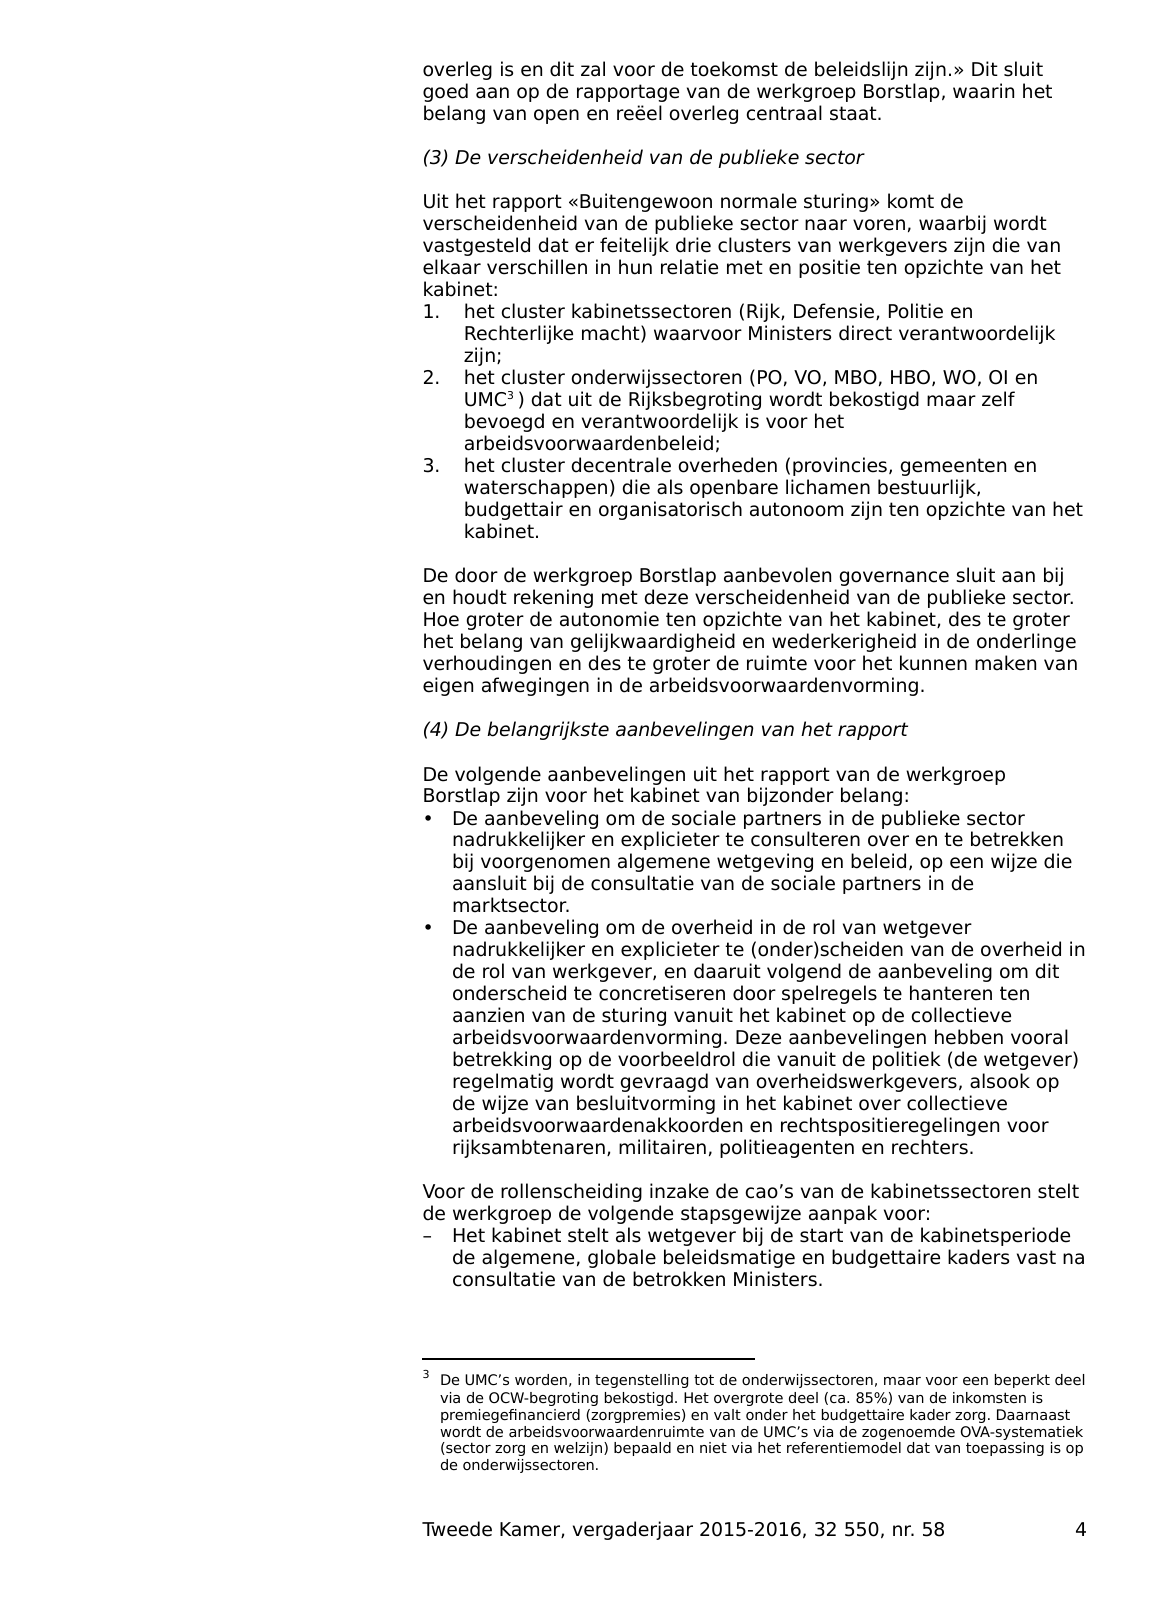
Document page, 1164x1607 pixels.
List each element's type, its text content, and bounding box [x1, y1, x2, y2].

text De volgende aanbevelingen uit het rapport van de werkgroep Borstlap zijn voor het kabinet van bijzonder belang: [422, 763, 1087, 807]
text 2. het cluster onderwijssectoren (PO, VO, MBO, HBO, WO, OI en UMC) dat uit de Rijksbegroting wordt bekostigd maar zelf bevoegd en verantwoordelijk is voor het arbeidsvoorwaardenbeleid; [422, 367, 1087, 455]
text De door de werkgroep Borstlap aanbevolen governance sluit aan bij en houdt rekening met deze verscheidenheid van de publieke sector. Hoe groter de autonomie ten opzichte van het kabinet, des te groter het belang van gelijkwaardigheid en wederkerigheid in de onderlinge verhoudingen en des te groter de ruimte voor het kunnen maken van eigen afwegingen in de arbeidsvoorwaardenvorming. [422, 565, 1087, 697]
text • De aanbeveling om de sociale partners in de publieke sector nadrukkelijker en explicieter te consulteren over en te betrekken bij voorgenomen algemene wetgeving en beleid, op een wijze die aansluit bij de consultatie van de sociale partners in de marktsector. [422, 807, 1087, 917]
text De UMC’s worden, in tegenstelling tot de onderwijssectoren, maar voor een beperkt deel via de OCW-begroting bekostigd. Het overgrote deel (ca. 85%) van de inkomsten is premiegefinancierd (zorgpremies) en valt onder het budgettaire kader zorg. Daarnaast wordt de arbeidsvoorwaardenruimte van de UMC’s via de zogenoemde OVA-systematiek (sector zorg en welzijn) bepaald en niet via het referentiemodel dat van toepassing is op de onderwijssectoren. [422, 1368, 1087, 1474]
text Uit het rapport «Buitengewoon normale sturing» komt de verscheidenheid van de publieke sector naar voren, waarbij wordt vastgesteld dat er feitelijk drie clusters van werkgevers zijn die van elkaar verschillen in hun relatie met en positie ten opzichte van het kabinet: [422, 191, 1087, 301]
text – Het kabinet stelt als wetgever bij de start van de kabinetsperiode de algemene, globale beleidsmatige en budgettaire kaders vast na consultatie van de betrokken Ministers. [422, 1225, 1087, 1291]
text 3. het cluster decentrale overheden (provincies, gemeenten en waterschappen) die als openbare lichamen bestuurlijk, budgettair en organisatorisch autonoom zijn ten opzichte van het kabinet. [422, 455, 1087, 543]
subtitle (4) De belangrijkste aanbevelingen van het rapport [422, 719, 1087, 741]
text overleg is en dit zal voor de toekomst de beleidslijn zijn.» Dit sluit goed aan op de rapportage van de werkgroep Borstlap, waarin het belang van open en reëel overleg centraal staat. [422, 59, 1087, 125]
subtitle (3) De verscheidenheid van de publieke sector [422, 147, 1087, 169]
text 1. het cluster kabinetssectoren (Rijk, Defensie, Politie en Rechterlijke macht) waarvoor Ministers direct verantwoordelijk zijn; [422, 301, 1087, 367]
text • De aanbeveling om de overheid in de rol van wetgever nadrukkelijker en explicieter te (onder)scheiden van de overheid in de rol van werkgever, en daaruit volgend de aanbeveling om dit onderscheid te concretiseren door spelregels te hanteren ten aanzien van de sturing vanuit het kabinet op de collectieve arbeidsvoorwaardenvorming. Deze aanbevelingen hebben vooral betrekking op de voorbeeldrol die vanuit de politiek (de wetgever) regelmatig wordt gevraagd van overheidswerkgevers, alsook op de wijze van besluitvorming in het kabinet over collectieve arbeidsvoorwaardenakkoorden en rechtspositieregelingen voor rijksambtenaren, militairen, politieagenten en rechters. [422, 917, 1087, 1159]
text Voor de rollenscheiding inzake de cao’s van de kabinetssectoren stelt de werkgroep de volgende stapsgewijze aanpak voor: [422, 1181, 1087, 1225]
